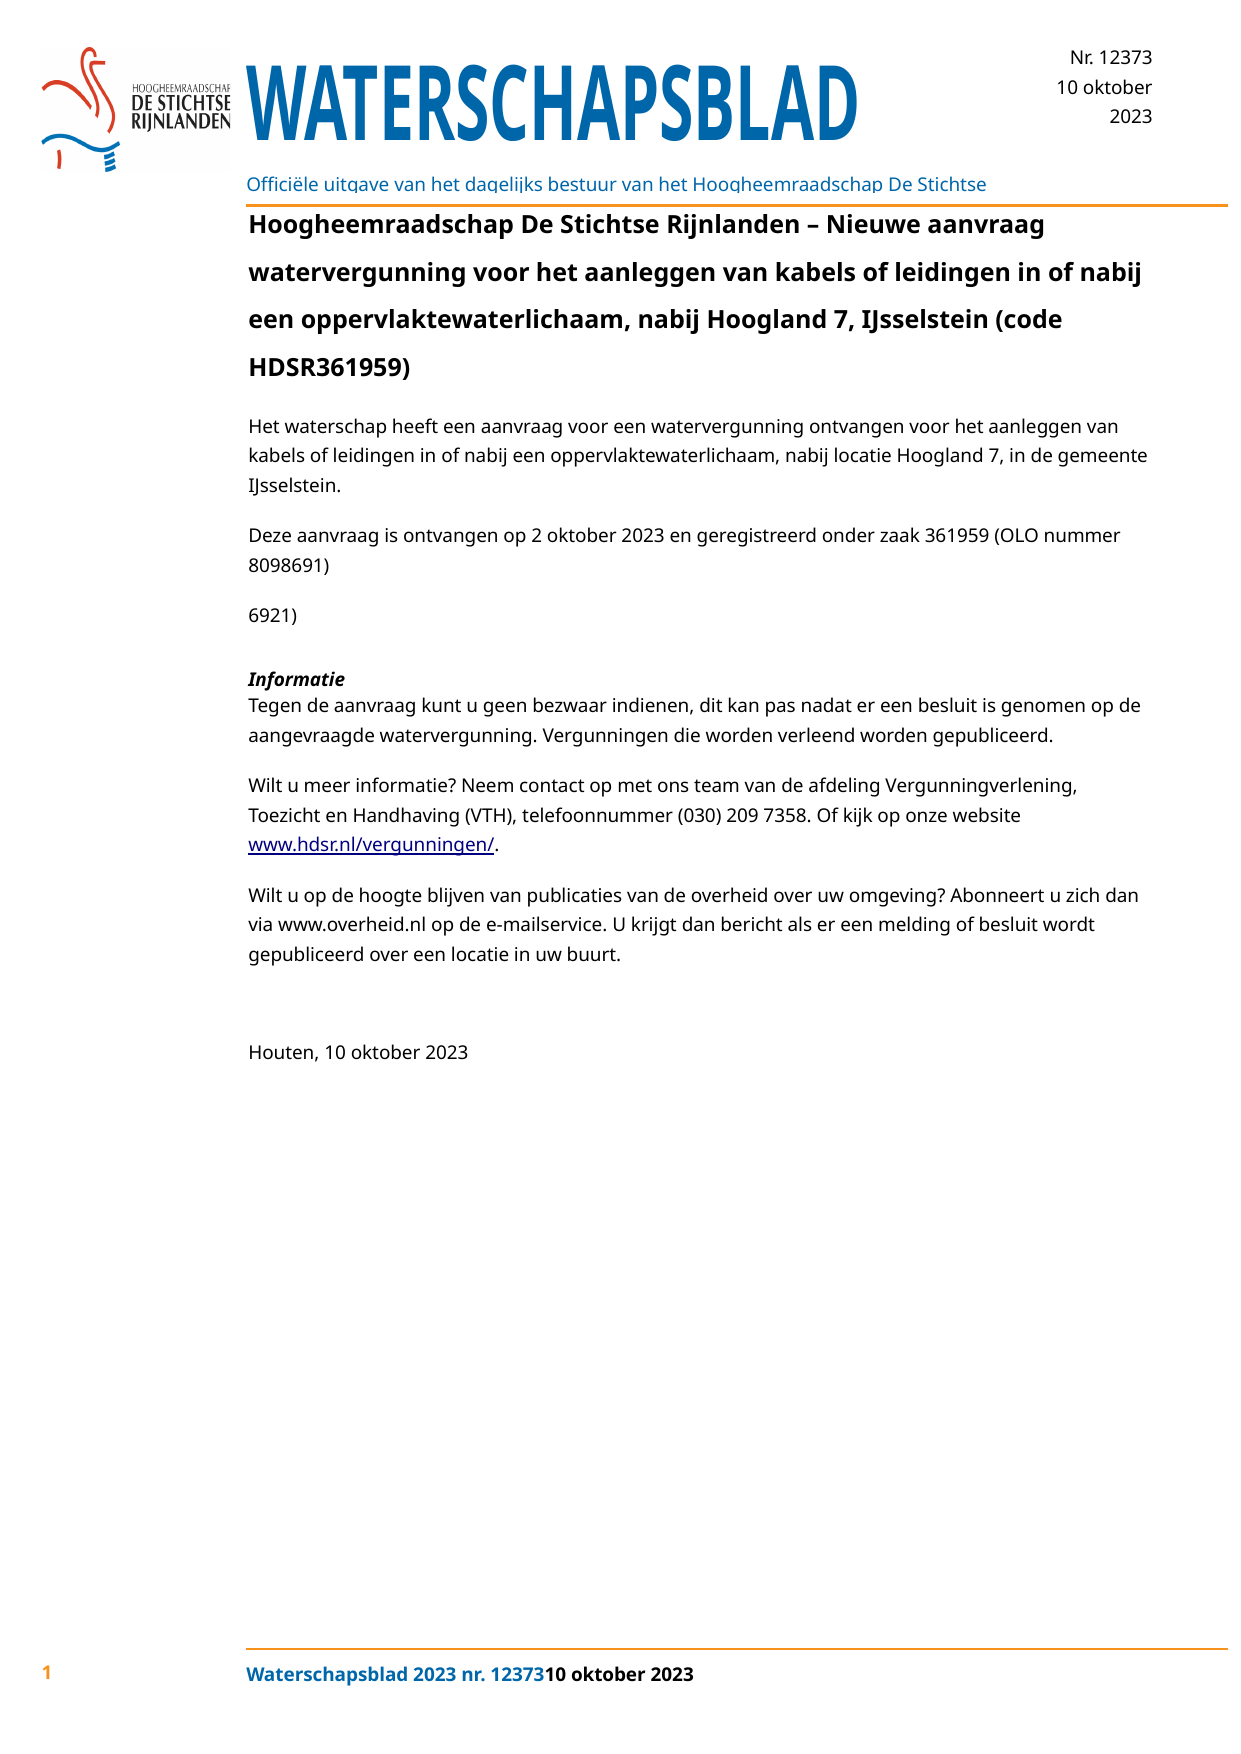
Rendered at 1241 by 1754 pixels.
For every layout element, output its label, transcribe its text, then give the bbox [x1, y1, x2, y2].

picture [41, 47, 231, 172]
text Houten, 10 oktober 2023 [248, 1039, 1152, 1065]
text Tegen de aanvraag kunt u geen bezwaar indienen, dit kan pas nadat er een besluit is genomen op de aangevraagde watervergunning. Vergunningen die worden verleend worden gepubliceerd. [248, 692, 1152, 748]
text Deze aanvraag is ontvangen op 2 oktober 2023 en geregistreerd onder zaak 361959 (OLO nummer 8098691) [248, 523, 1152, 578]
text 6921) [248, 603, 1152, 628]
text Het waterschap heeft een aanvraag voor een watervergunning ontvangen voor het aanleggen van kabels of leidingen in of nabij een oppervlaktewaterlichaam, nabij locatie Hoogland 7, in de gemeente IJsselstein. [248, 413, 1152, 498]
text Informatie [248, 667, 1152, 692]
text Wilt u op de hoogte blijven van publicaties van de overheid over uw omgeving? Abonneert u zich dan via www.overheid.nl op de e-mailservice. U krijgt dan bericht als er een melding of besluit wordt gepubliceerd over een locatie in uw buurt. [248, 882, 1152, 967]
text Hoogheemraadschap De Stichtse Rijnlanden – Nieuwe aanvraag watervergunning voor het aanleggen van kabels of leidingen in of nabij een oppervlaktewaterlichaam, nabij Hoogland 7, IJsselstein (code HDSR361959) [248, 207, 1152, 384]
text Wilt u meer informatie? Neem contact op met ons team van de afdeling Vergunningverlening, Toezicht en Handhaving (VTH), telefoonnummer (030) 209 7358. Of kijk op onze website www.hdsr.nl/vergunningen/. [248, 772, 1152, 857]
